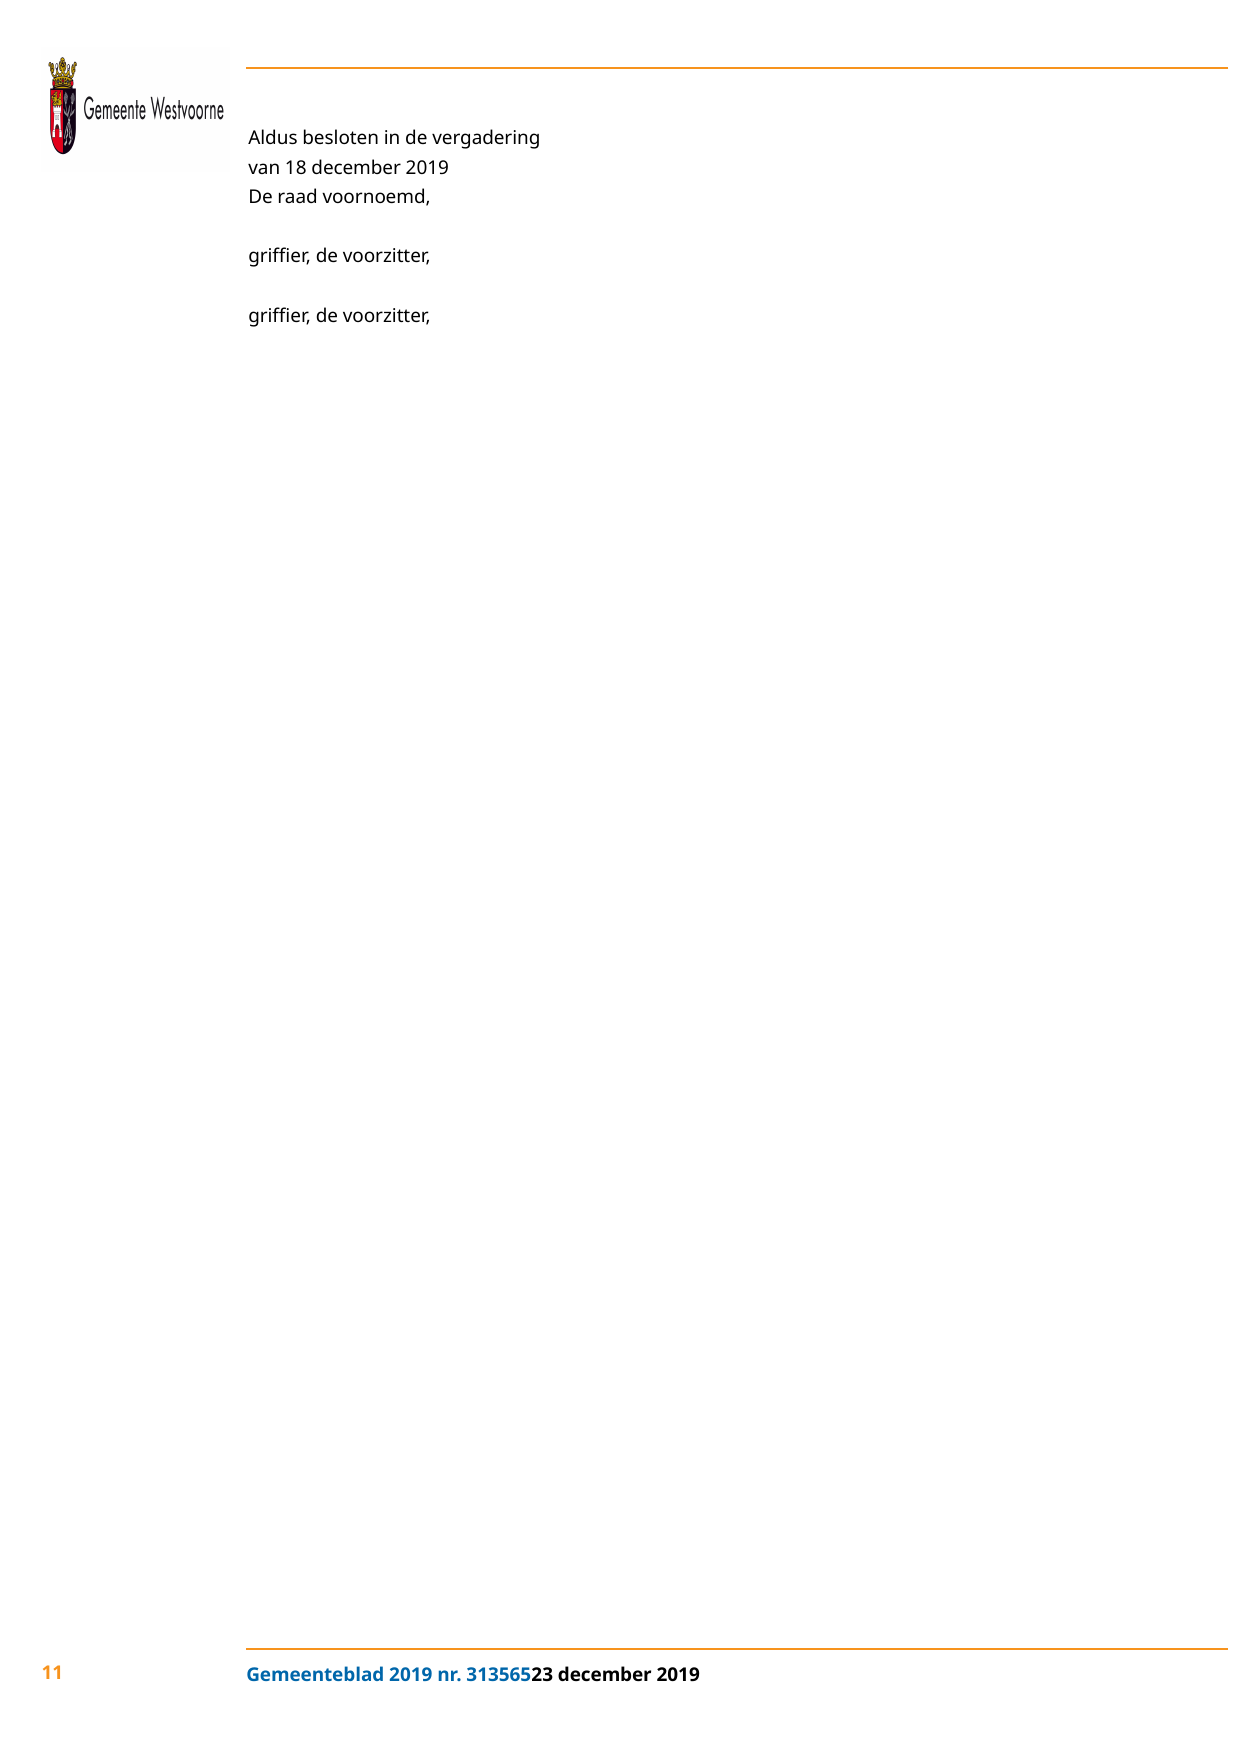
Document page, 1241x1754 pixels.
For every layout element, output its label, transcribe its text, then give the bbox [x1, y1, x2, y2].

picture [41, 47, 231, 172]
text van 18 december 2019 [248, 154, 1152, 180]
text griffier, de voorzitter, [248, 243, 1152, 268]
text Aldus besloten in de vergadering [248, 124, 1152, 150]
text griffier, de voorzitter, [248, 302, 1152, 328]
text De raad voornoemd, [248, 183, 1152, 209]
